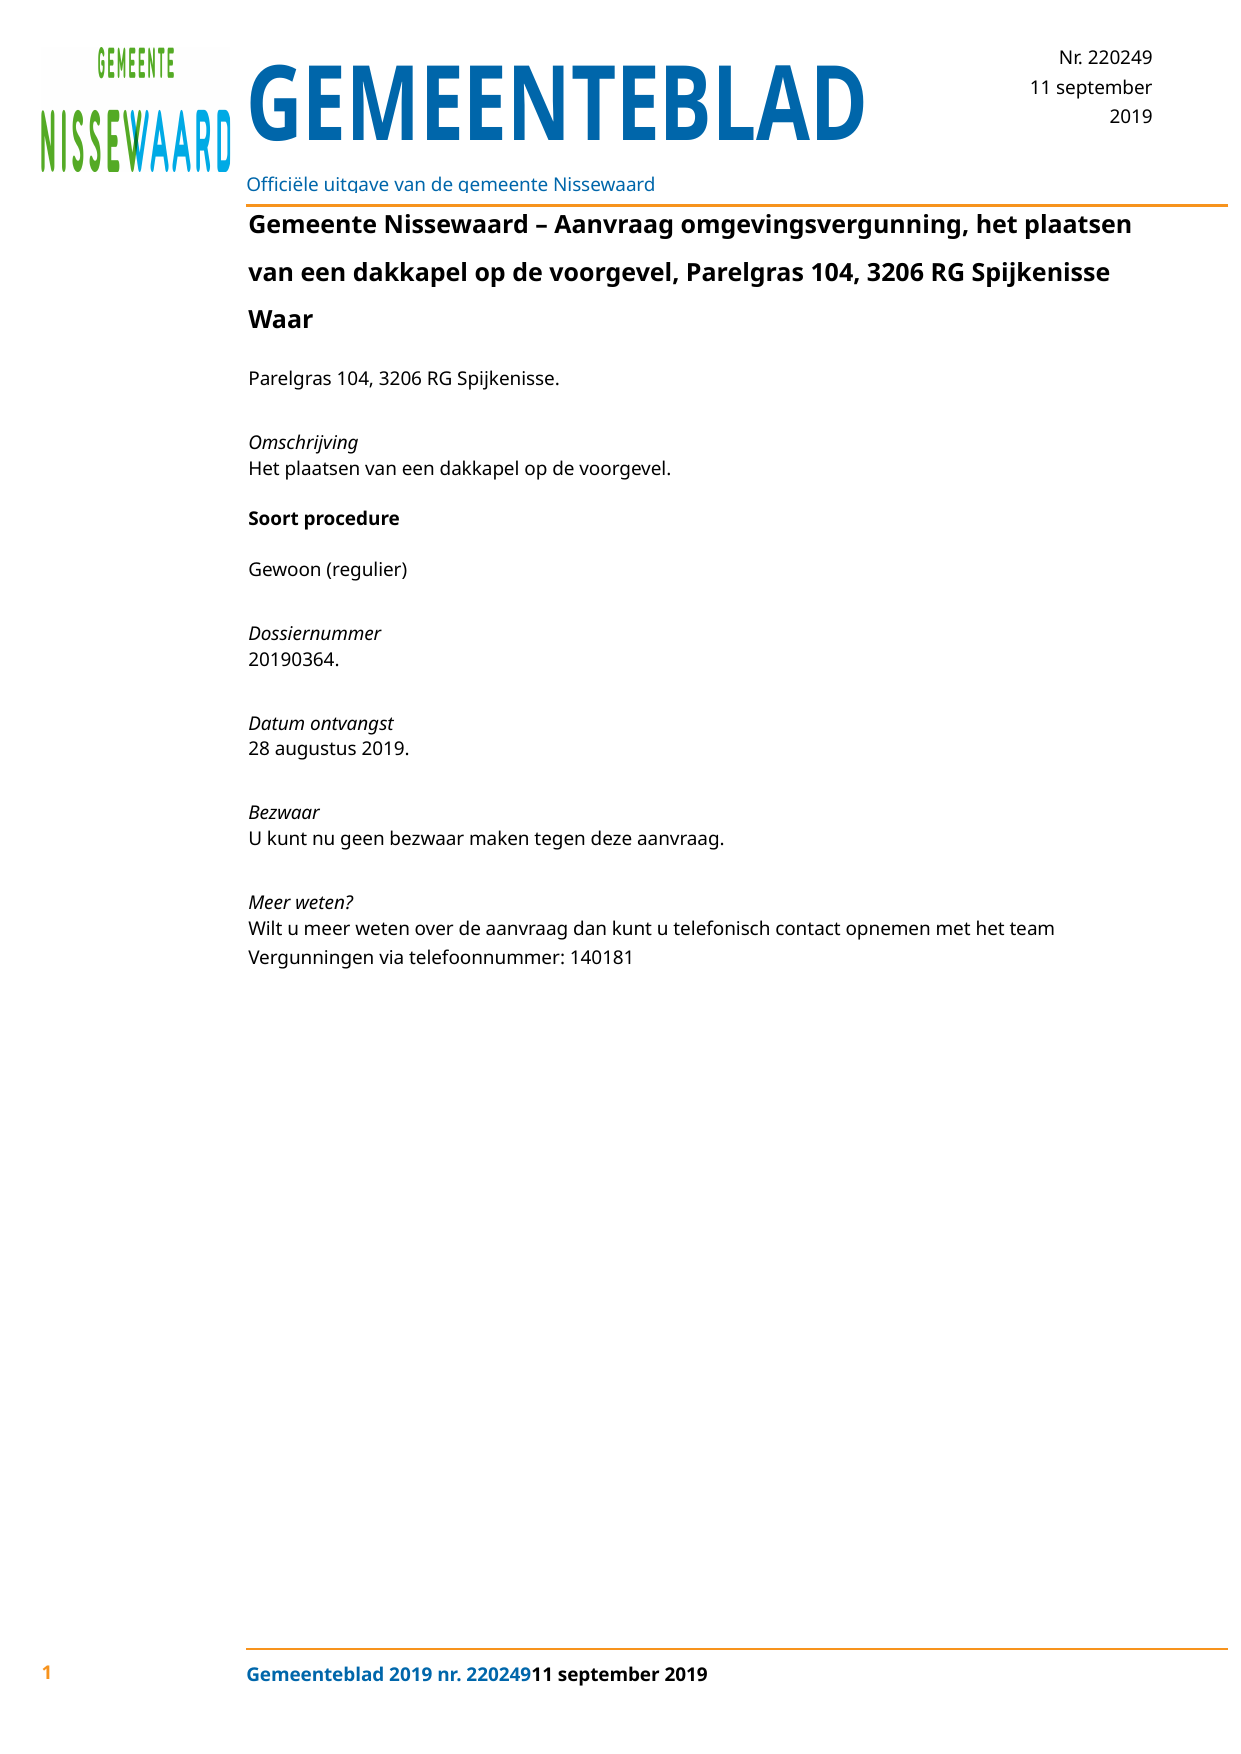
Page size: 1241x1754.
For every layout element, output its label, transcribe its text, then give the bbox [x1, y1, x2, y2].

text Dossiernummer [248, 620, 1152, 646]
text Het plaatsen van een dakkapel op de voorgevel. [248, 455, 1152, 481]
text Meer weten? [248, 889, 1152, 915]
text Gemeente Nissewaard – Aanvraag omgevingsvergunning, het plaatsen van een dakkapel op de voorgevel, Parelgras 104, 3206 RG Spijkenisse Waar [248, 207, 1152, 336]
text 28 augustus 2019. [248, 735, 1152, 761]
text Omschrijving [248, 429, 1152, 455]
text Bezwaar [248, 799, 1152, 825]
text 20190364. [248, 646, 1152, 671]
text Parelgras 104, 3206 RG Spijkenisse. [248, 366, 1152, 391]
picture [222, 122, 227, 160]
picture [41, 47, 231, 172]
picture [154, 157, 165, 172]
text Soort procedure [248, 506, 1152, 531]
text Datum ontvangst [248, 710, 1152, 735]
picture [176, 157, 187, 172]
text Wilt u meer weten over de aanvraag dan kunt u telefonisch contact opnemen met het team Vergunningen via telefoonnummer: 140181 [248, 915, 1152, 970]
picture [201, 122, 206, 138]
text Gewoon (regulier) [248, 556, 1152, 582]
text U kunt nu geen bezwaar maken tegen deze aanvraag. [248, 825, 1152, 851]
picture [200, 151, 206, 172]
